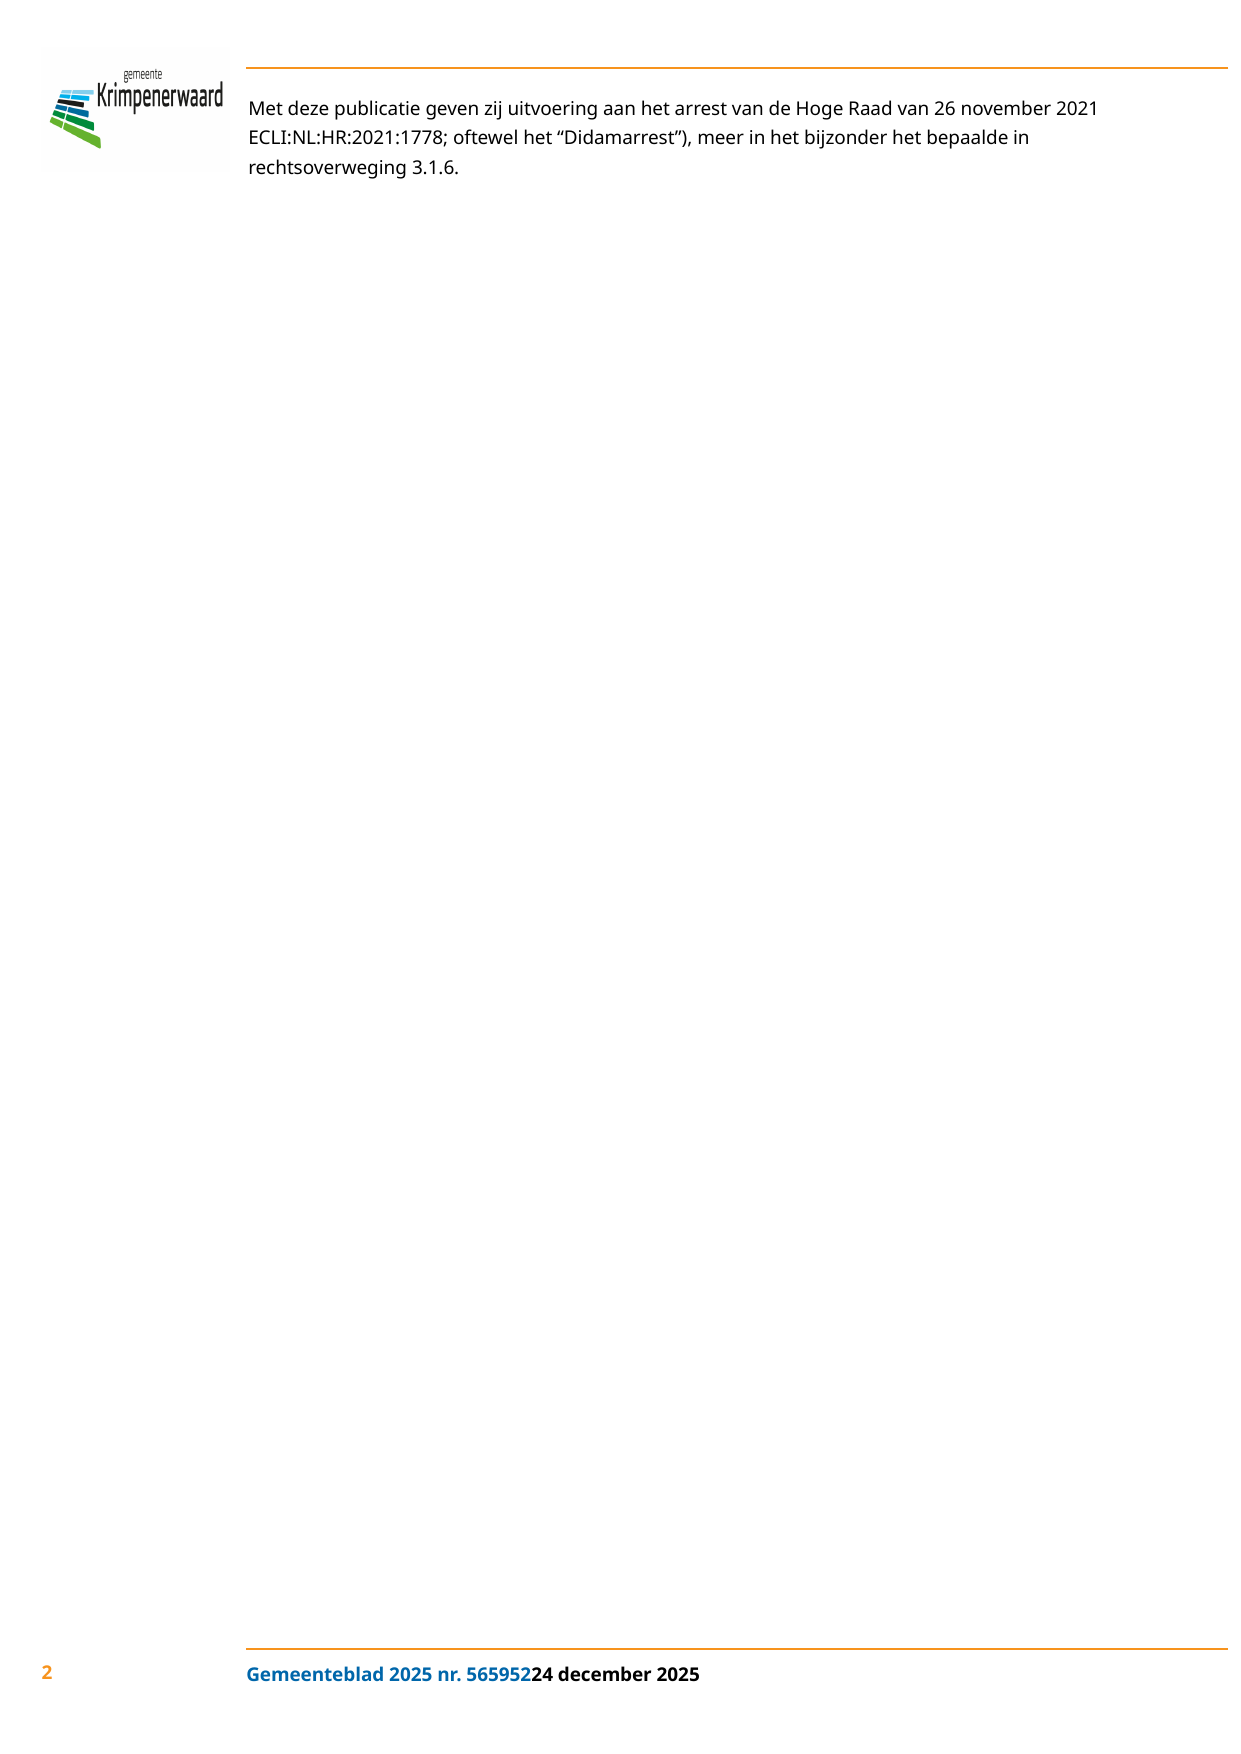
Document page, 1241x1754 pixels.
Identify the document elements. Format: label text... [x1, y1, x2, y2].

text Met deze publicatie geven zij uitvoering aan het arrest van de Hoge Raad van 26 november 2021 ECLI:NL:HR:2021:1778; oftewel het “Didamarrest”), meer in het bijzonder het bepaalde in rechtsoverweging 3.1.6. [248, 95, 1152, 180]
picture [41, 47, 231, 172]
